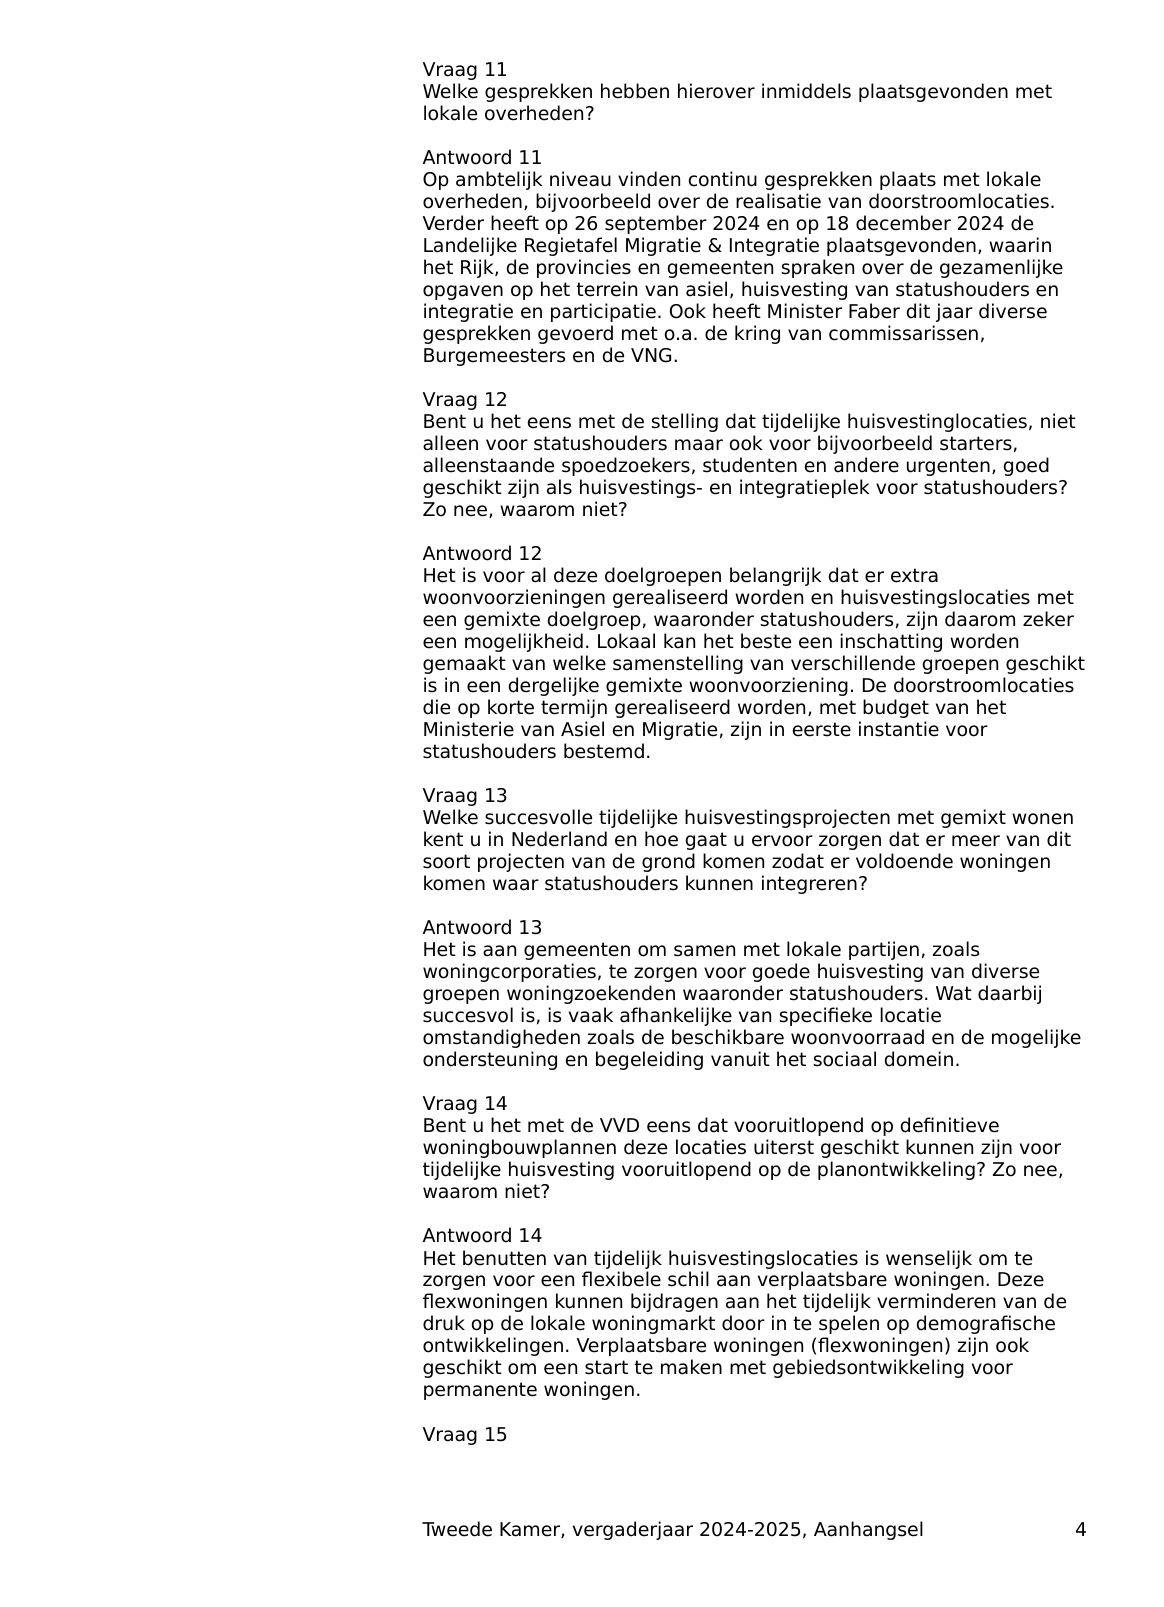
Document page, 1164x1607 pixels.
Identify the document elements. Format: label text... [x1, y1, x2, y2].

text Op ambtelijk niveau vinden continu gesprekken plaats met lokale overheden, bijvoorbeeld over de realisatie van doorstroomlocaties. Verder heeft op 26 september 2024 en op 18 december 2024 de Landelijke Regietafel Migratie & Integratie plaatsgevonden, waarin het Rijk, de provincies en gemeenten spraken over de gezamenlijke opgaven op het terrein van asiel, huisvesting van statushouders en integratie en participatie. Ook heeft Minister Faber dit jaar diverse gesprekken gevoerd met o.a. de kring van commissarissen, Burgemeesters en de VNG. [422, 169, 1087, 367]
text Welke succesvolle tijdelijke huisvestingsprojecten met gemixt wonen kent u in Nederland en hoe gaat u ervoor zorgen dat er meer van dit soort projecten van de grond komen zodat er voldoende woningen komen waar statushouders kunnen integreren? [422, 807, 1087, 895]
text Bent u het met de VVD eens dat vooruitlopend op definitieve woningbouwplannen deze locaties uiterst geschikt kunnen zijn voor tijdelijke huisvesting vooruitlopend op de planontwikkeling? Zo nee, waarom niet? [422, 1115, 1087, 1203]
text Antwoord 13 [422, 917, 1087, 939]
text Vraag 13 [422, 785, 1087, 807]
text Antwoord 14 [422, 1225, 1087, 1247]
text Vraag 12 [422, 389, 1087, 411]
text Het is aan gemeenten om samen met lokale partijen, zoals woningcorporaties, te zorgen voor goede huisvesting van diverse groepen woningzoekenden waaronder statushouders. Wat daarbij succesvol is, is vaak afhankelijke van specifieke locatie omstandigheden zoals de beschikbare woonvoorraad en de mogelijke ondersteuning en begeleiding vanuit het sociaal domein. [422, 939, 1087, 1071]
text Het is voor al deze doelgroepen belangrijk dat er extra woonvoorzieningen gerealiseerd worden en huisvestingslocaties met een gemixte doelgroep, waaronder statushouders, zijn daarom zeker een mogelijkheid. Lokaal kan het beste een inschatting worden gemaakt van welke samenstelling van verschillende groepen geschikt is in een dergelijke gemixte woonvoorziening. De doorstroomlocaties die op korte termijn gerealiseerd worden, met budget van het Ministerie van Asiel en Migratie, zijn in eerste instantie voor statushouders bestemd. [422, 565, 1087, 763]
text Vraag 15 [422, 1423, 1087, 1445]
text Welke gesprekken hebben hierover inmiddels plaatsgevonden met lokale overheden? [422, 81, 1087, 125]
text Vraag 14 [422, 1093, 1087, 1115]
text Bent u het eens met de stelling dat tijdelijke huisvestinglocaties, niet alleen voor statushouders maar ook voor bijvoorbeeld starters, alleenstaande spoedzoekers, studenten en andere urgenten, goed geschikt zijn als huisvestings- en integratieplek voor statushouders? Zo nee, waarom niet? [422, 411, 1087, 521]
text Het benutten van tijdelijk huisvestingslocaties is wenselijk om te zorgen voor een flexibele schil aan verplaatsbare woningen. Deze flexwoningen kunnen bijdragen aan het tijdelijk verminderen van de druk op de lokale woningmarkt door in te spelen op demografische ontwikkelingen. Verplaatsbare woningen (flexwoningen) zijn ook geschikt om een start te maken met gebiedsontwikkeling voor permanente woningen. [422, 1247, 1087, 1401]
text Antwoord 11 [422, 147, 1087, 169]
text Vraag 11 [422, 59, 1087, 81]
text Antwoord 12 [422, 543, 1087, 565]
